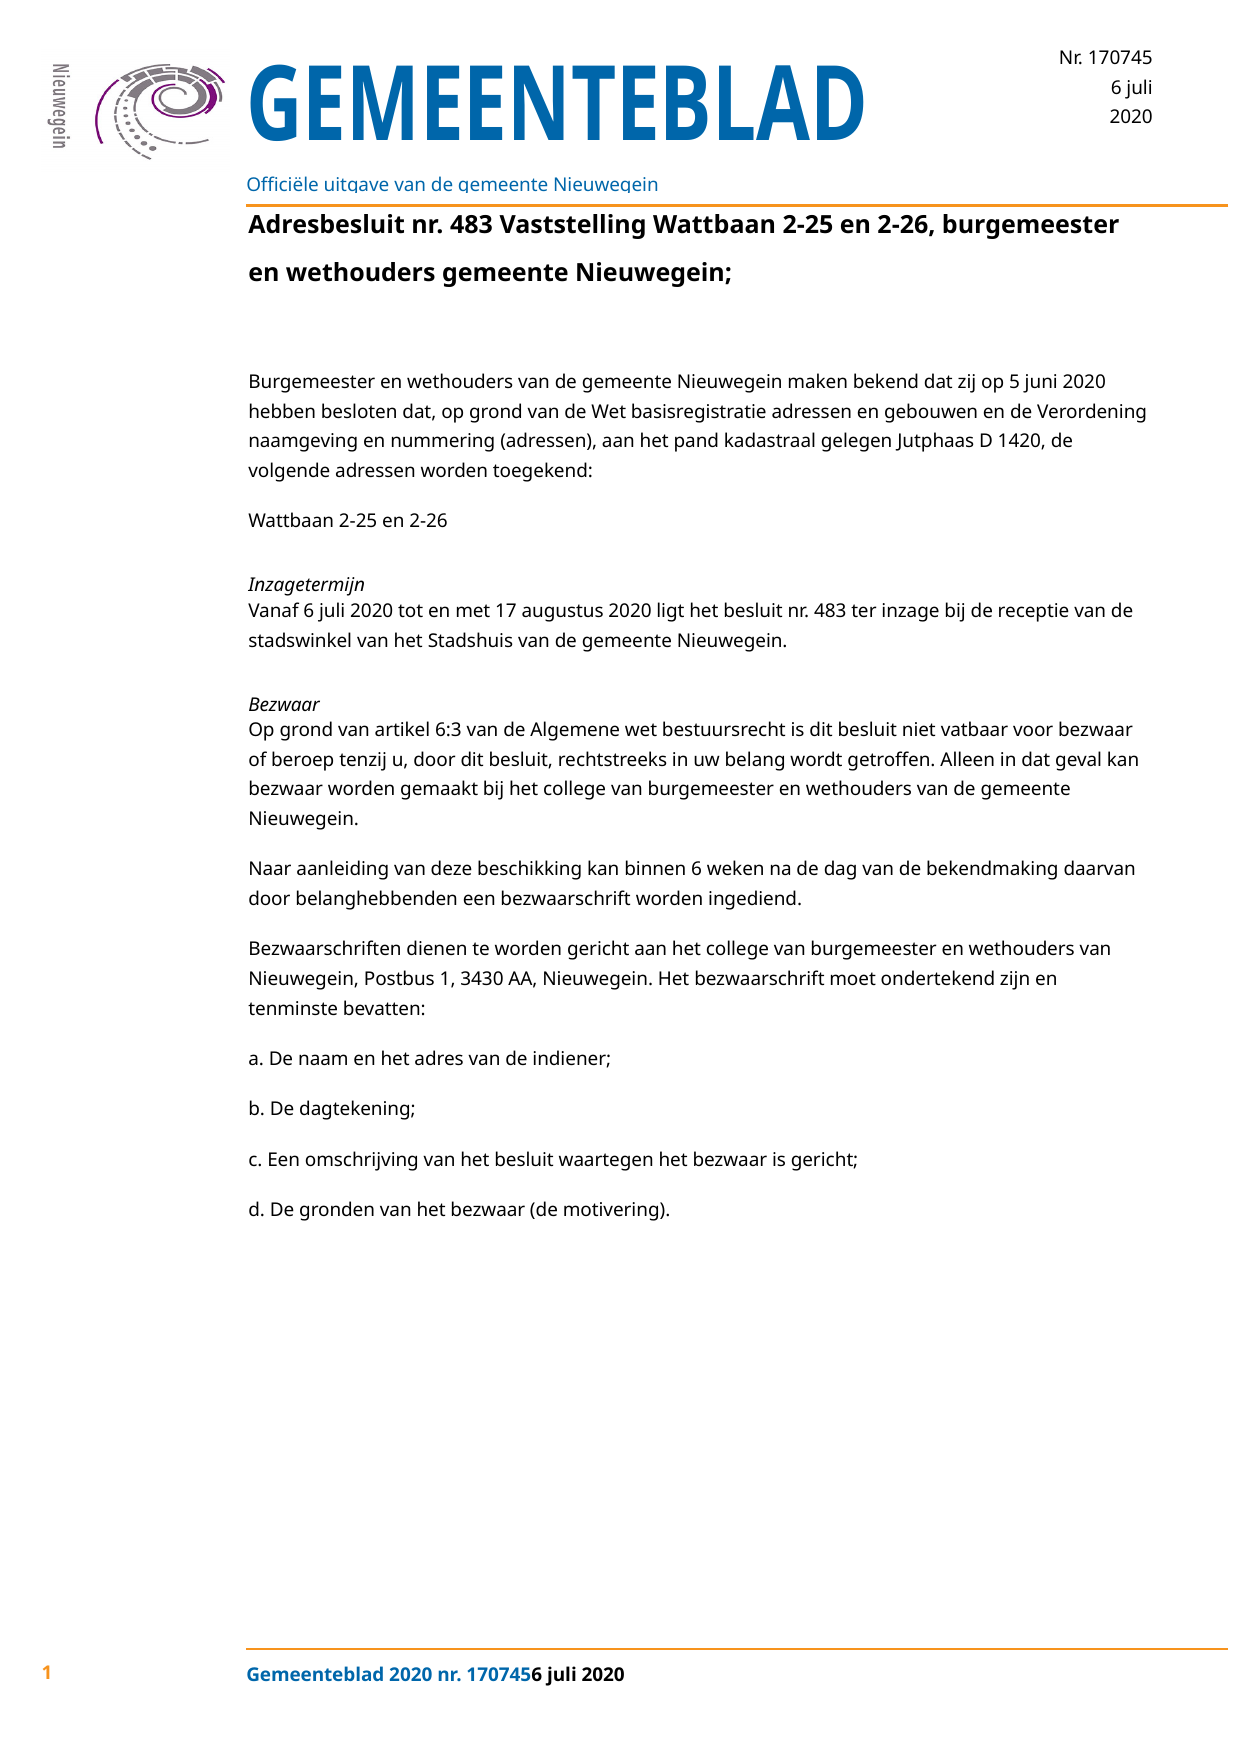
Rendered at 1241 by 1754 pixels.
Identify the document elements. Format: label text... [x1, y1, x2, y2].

text Bezwaarschriften dienen te worden gericht aan het college van burgemeester en wethouders van Nieuwegein, Postbus 1, 3430 AA, Nieuwegein. Het bezwaarschrift moet ondertekend zijn en tenminste bevatten: [248, 936, 1152, 1021]
text Naar aanleiding van deze beschikking kan binnen 6 weken na de dag van de bekendmaking daarvan door belanghebbenden een bezwaarschrift worden ingediend. [248, 856, 1152, 911]
text Op grond van artikel 6:3 van de Algemene wet bestuursrecht is dit besluit niet vatbaar voor bezwaar of beroep tenzij u, door dit besluit, rechtstreeks in uw belang wordt getroffen. Alleen in dat geval kan bezwaar worden gemaakt bij het college van burgemeester en wethouders van de gemeente Nieuwegein. [248, 716, 1152, 831]
text Bezwaar [248, 691, 1152, 716]
text Wattbaan 2-25 en 2-26 [248, 507, 1152, 533]
text b. De dagtekening; [248, 1096, 1152, 1121]
text d. De gronden van het bezwaar (de motivering). [248, 1196, 1152, 1222]
text Burgemeester en wethouders van de gemeente Nieuwegein maken bekend dat zij op 5 juni 2020 hebben besloten dat, op grond van de Wet basisregistratie adressen en gebouwen en de Verordening naamgeving en nummering (adressen), aan het pand kadastraal gelegen Jutphaas D 1420, de volgende adressen worden toegekend: [248, 368, 1152, 483]
text a. De naam en het adres van de indiener; [248, 1045, 1152, 1071]
text Inzagetermijn [248, 571, 1152, 597]
text Vanaf 6 juli 2020 tot en met 17 augustus 2020 ligt het besluit nr. 483 ter inzage bij de receptie van de stadswinkel van het Stadshuis van de gemeente Nieuwegein. [248, 597, 1152, 652]
text c. Een omschrijving van het besluit waartegen het bezwaar is gericht; [248, 1146, 1152, 1172]
text Adresbesluit nr. 483 Vaststelling Wattbaan 2-25 en 2-26, burgemeester en wethouders gemeente Nieuwegein; [248, 207, 1152, 288]
picture [41, 47, 231, 172]
